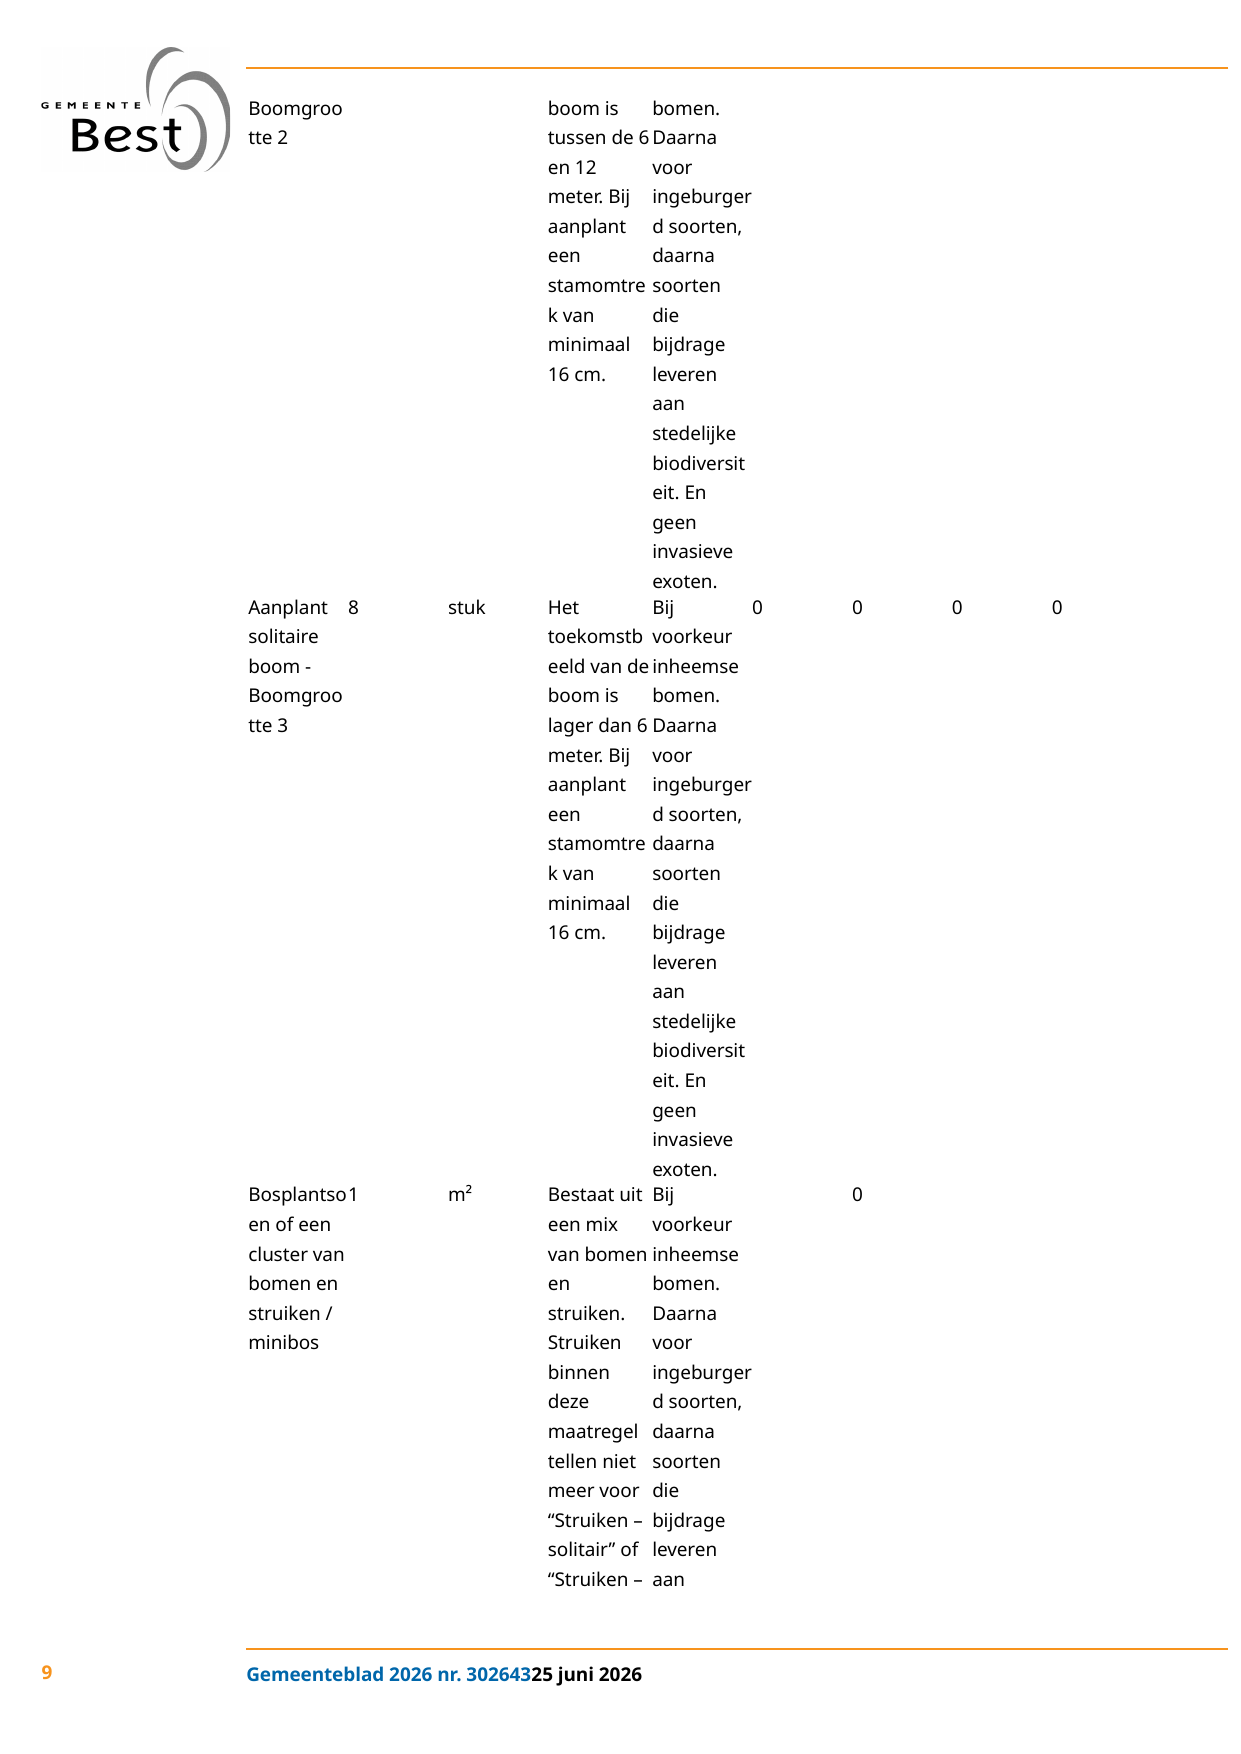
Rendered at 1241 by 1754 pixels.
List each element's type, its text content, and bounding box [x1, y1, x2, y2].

table_cell Bij voorkeur inheemse bomen. Daarna voor ingeburgerd soorten, daarna soorten die bijdrage leveren aan stedelijke biodiversiteit. En geen invasieve exoten. [652, 594, 752, 1182]
table_cell - Boomgrootte 2 [248, 95, 348, 594]
table_cell 8 [348, 594, 448, 1182]
table_cell 0 [952, 594, 1052, 1182]
table_cell Bosplantsoen of een cluster van bomen en struiken / minibos [248, 1182, 348, 1592]
table_cell 1 [348, 1182, 448, 1592]
table_cell 0 [752, 594, 852, 1182]
table_cell [952, 95, 1052, 594]
table_cell bomen. Daarna voor ingeburgerd soorten, daarna soorten die bijdrage leveren aan stedelijke biodiversiteit. En geen invasieve exoten. [652, 95, 752, 594]
table_cell [952, 1182, 1052, 1592]
table_cell boom is tussen de 6 en 12 meter. Bij aanplant een stamomtrek van minimaal 16 cm. [548, 95, 652, 594]
table_cell [752, 1182, 852, 1592]
table_cell stuk [448, 594, 548, 1182]
picture [41, 47, 231, 172]
table_cell [1052, 1182, 1152, 1592]
table_cell 0 [852, 1182, 952, 1592]
table_cell Het toekomstbeeld van de boom is lager dan 6 meter. Bij aanplant een stamomtrek van minimaal 16 cm. [548, 594, 652, 1182]
table_cell [448, 95, 548, 594]
table_cell Aanplant solitaire boom - Boomgrootte 3 [248, 594, 348, 1182]
table_cell [348, 95, 448, 594]
table_cell [852, 95, 952, 594]
table_cell 0 [852, 594, 952, 1182]
table_cell [752, 95, 852, 594]
table_cell Bestaat uit een mix van bomen en struiken. Struiken binnen deze maatregel tellen niet meer voor “Struiken – solitair” of “Struiken – [548, 1182, 652, 1592]
table_cell [1052, 95, 1152, 594]
table_cell Bij voorkeur inheemse bomen. Daarna voor ingeburgerd soorten, daarna soorten die bijdrage leveren aan [652, 1182, 752, 1592]
table_cell m² [448, 1182, 548, 1592]
table_cell 0 [1052, 594, 1152, 1182]
